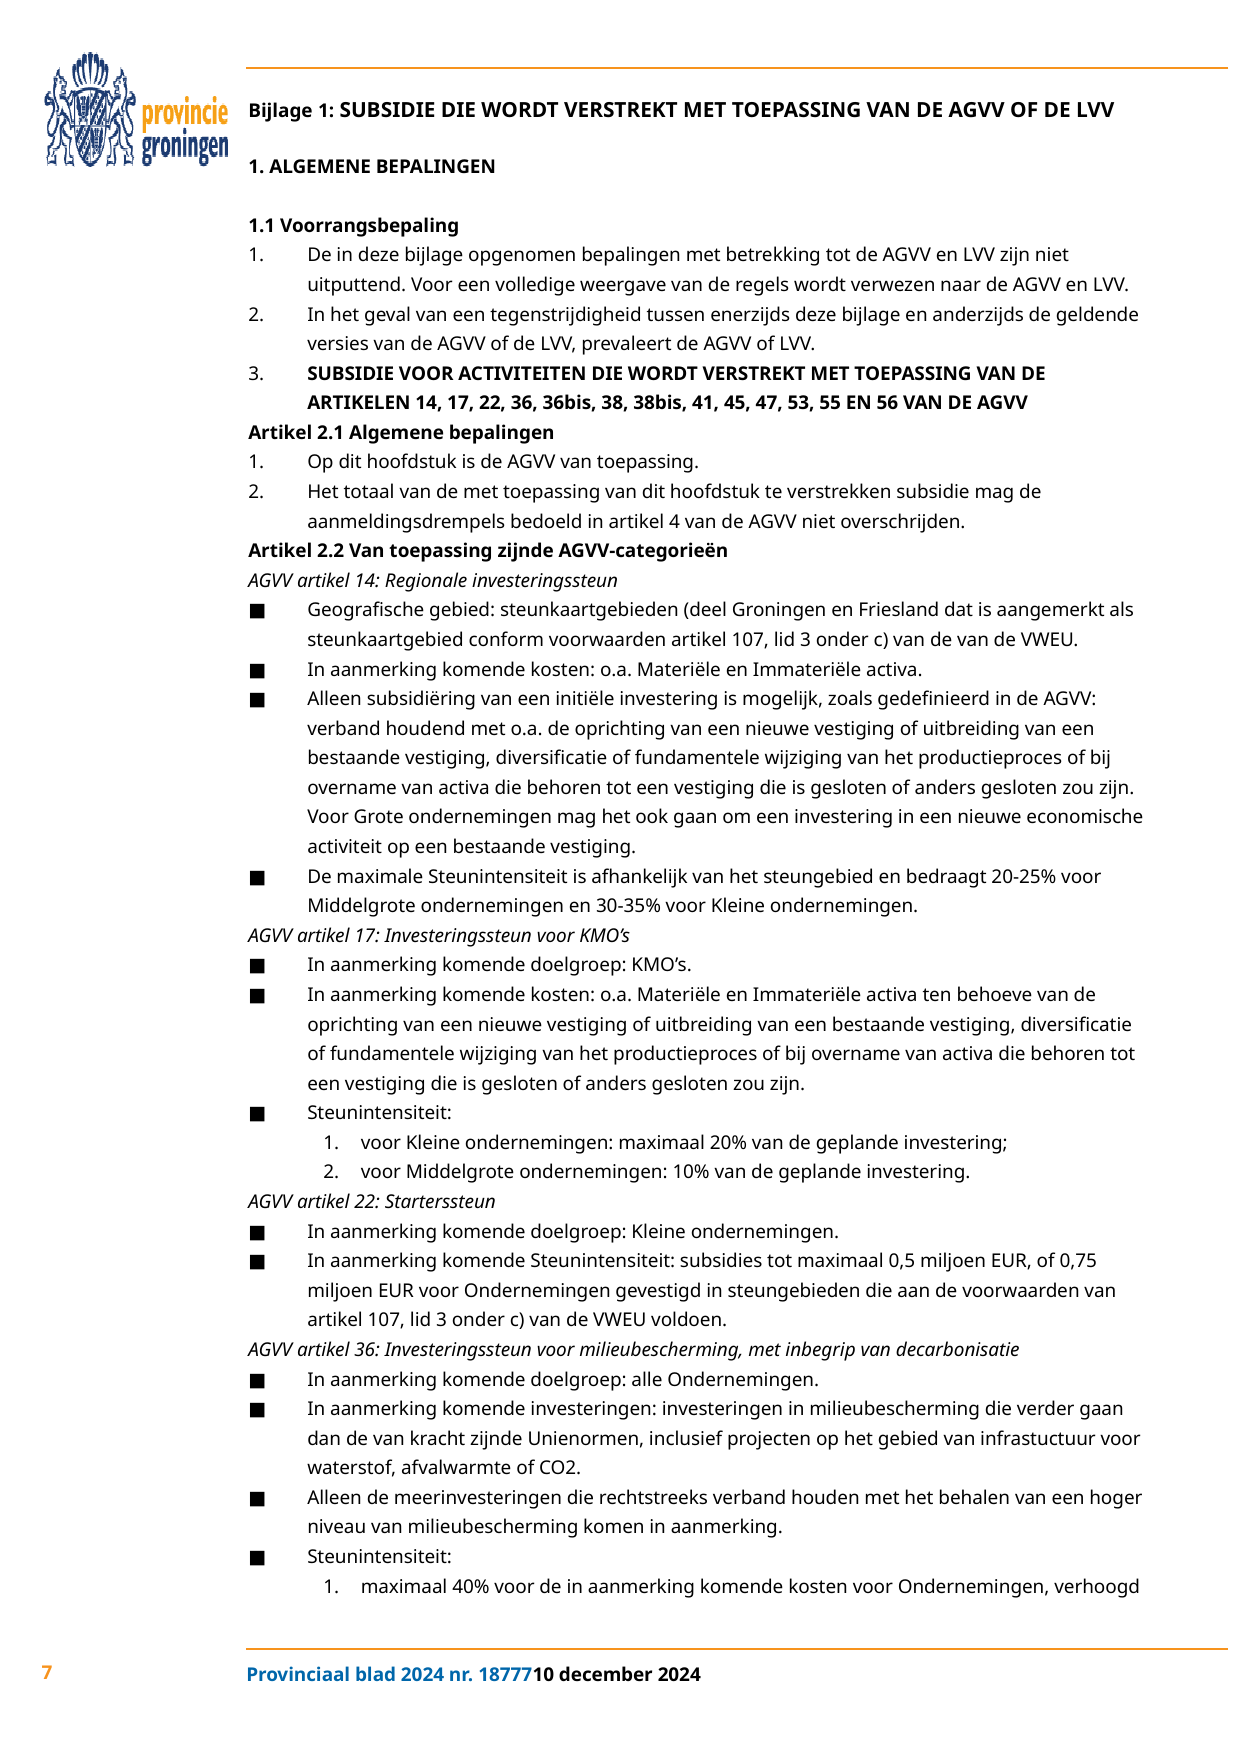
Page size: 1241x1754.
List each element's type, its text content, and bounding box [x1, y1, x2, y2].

text 1.1 Voorrangsbepaling [248, 212, 1152, 238]
list In aanmerking komende Steunintensiteit: subsidies tot maximaal 0,5 miljoen EUR, of 0,75 miljoen EUR voor Ondernemingen gevestigd in steungebieden die aan de voorwaarden van artikel 107, lid 3 onder c) van de VWEU voldoen. [248, 1247, 1152, 1332]
list Alleen de meerinvesteringen die rechtstreeks verband houden met het behalen van een hoger niveau van milieubescherming komen in aanmerking. [248, 1484, 1152, 1539]
list In aanmerking komende kosten: o.a. Materiële en Immateriële activa. [248, 656, 1152, 682]
list Steunintensiteit: [248, 1099, 1152, 1125]
text AGVV artikel 17: Investeringssteun voor KMO’s [248, 922, 1152, 948]
picture [41, 47, 231, 172]
list In aanmerking komende kosten: o.a. Materiële en Immateriële activa ten behoeve van de oprichting van een nieuwe vestiging of uitbreiding van een bestaande vestiging, diversificatie of fundamentele wijziging van het productieproces of bij overname van activa die behoren tot een vestiging die is gesloten of anders gesloten zou zijn. [248, 981, 1152, 1096]
text AGVV artikel 22: Starterssteun [248, 1188, 1152, 1214]
list In het geval van een tegenstrijdigheid tussen enerzijds deze bijlage en anderzijds de geldende versies van de AGVV of de LVV, prevaleert de AGVV of LVV. [248, 301, 1152, 356]
list In aanmerking komende doelgroep: KMO’s. [248, 952, 1152, 977]
list Het totaal van de met toepassing van dit hoofdstuk te verstrekken subsidie mag de aanmeldingsdrempels bedoeld in artikel 4 van de AGVV niet overschrijden. [248, 478, 1152, 534]
text 1. ALGEMENE BEPALINGEN [248, 153, 1152, 179]
list Steunintensiteit: [248, 1543, 1152, 1569]
list Op dit hoofdstuk is de AGVV van toepassing. [248, 449, 1152, 474]
list Geografische gebied: steunkaartgebieden (deel Groningen en Friesland dat is aangemerkt als steunkaartgebied conform voorwaarden artikel 107, lid 3 onder c) van de van de VWEU. [248, 597, 1152, 652]
list maximaal 40% voor de in aanmerking komende kosten voor Ondernemingen, verhoogd [323, 1573, 1152, 1599]
list Alleen subsidiëring van een initiële investering is mogelijk, zoals gedefinieerd in de AGVV: verband houdend met o.a. de oprichting van een nieuwe vestiging of uitbreiding van een bestaande vestiging, diversificatie of fundamentele wijziging van het productieproces of bij overname van activa die behoren tot een vestiging die is gesloten of anders gesloten zou zijn. Voor Grote ondernemingen mag het ook gaan om een investering in een nieuwe economische activiteit op een bestaande vestiging. [248, 685, 1152, 859]
text AGVV artikel 14: Regionale investeringssteun [248, 567, 1152, 593]
list voor Middelgrote ondernemingen: 10% van de geplande investering. [323, 1159, 1152, 1184]
list In aanmerking komende investeringen: investeringen in milieubescherming die verder gaan dan de van kracht zijnde Unienormen, inclusief projecten op het gebied van infrastuctuur voor waterstof, afvalwarmte of CO2. [248, 1395, 1152, 1480]
list In aanmerking komende doelgroep: Kleine ondernemingen. [248, 1218, 1152, 1244]
list De maximale Steunintensiteit is afhankelijk van het steungebied en bedraagt 20-25% voor Middelgrote ondernemingen en 30-35% voor Kleine ondernemingen. [248, 863, 1152, 918]
list SUBSIDIE VOOR ACTIVITEITEN DIE WORDT VERSTREKT MET TOEPASSING VAN DE ARTIKELEN 14, 17, 22, 36, 36bis, 38, 38bis, 41, 45, 47, 53, 55 EN 56 VAN DE AGVV [248, 360, 1152, 415]
text Bijlage 1: SUBSIDIE DIE WORDT VERSTREKT MET TOEPASSING VAN DE AGVV OF DE LVV [248, 95, 1152, 123]
list voor Kleine ondernemingen: maximaal 20% van de geplande investering; [323, 1129, 1152, 1155]
list In aanmerking komende doelgroep: alle Ondernemingen. [248, 1366, 1152, 1392]
text Artikel 2.1 Algemene bepalingen [248, 419, 1152, 445]
list De in deze bijlage opgenomen bepalingen met betrekking tot de AGVV en LVV zijn niet uitputtend. Voor een volledige weergave van de regels wordt verwezen naar de AGVV en LVV. [248, 242, 1152, 297]
text AGVV artikel 36: Investeringssteun voor milieubescherming, met inbegrip van decarbonisatie [248, 1336, 1152, 1362]
text Artikel 2.2 Van toepassing zijnde AGVV-categorieën [248, 537, 1152, 563]
